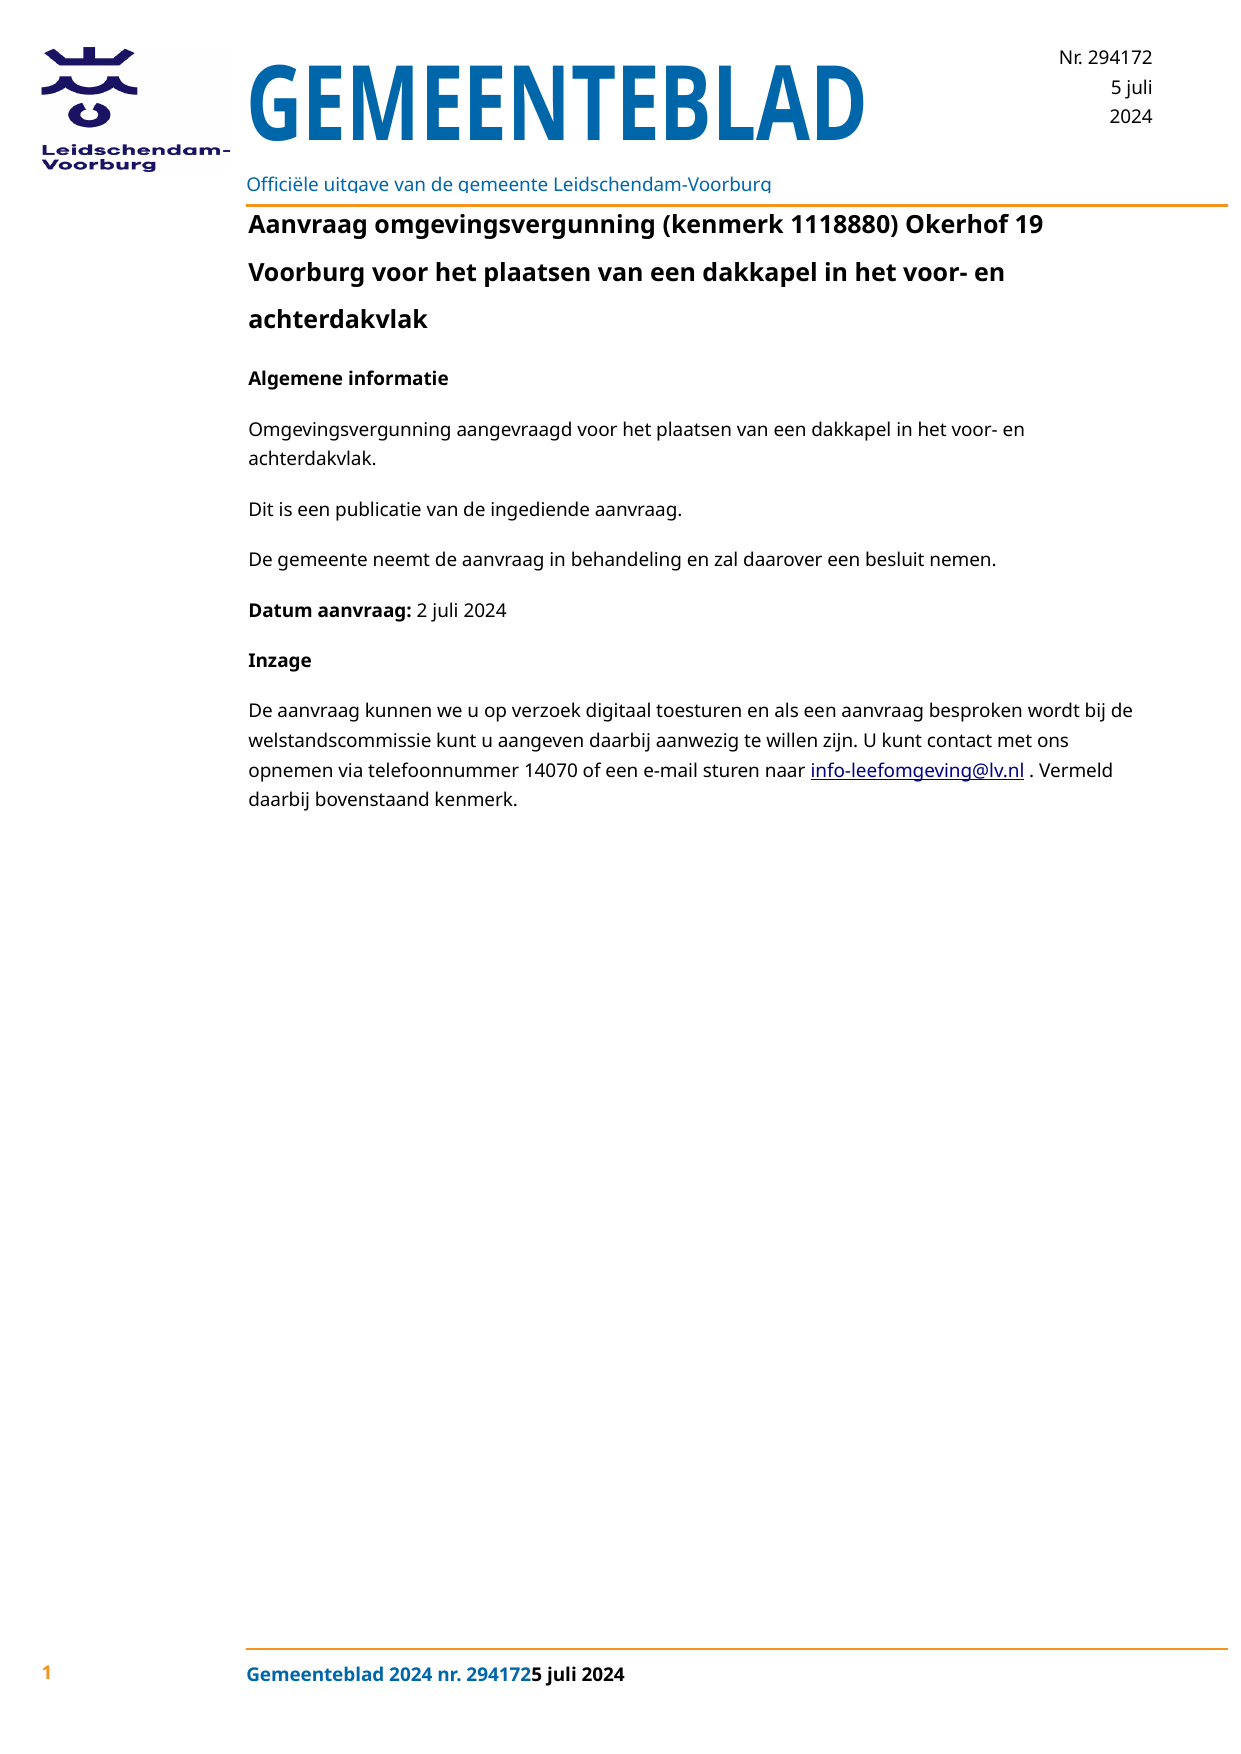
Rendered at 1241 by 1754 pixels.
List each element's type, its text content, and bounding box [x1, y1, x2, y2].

text Datum aanvraag: 2 juli 2024 [248, 597, 1152, 622]
text Omgevingsvergunning aangevraagd voor het plaatsen van een dakkapel in het voor- en achterdakvlak. [248, 416, 1152, 471]
text Dit is een publicatie van de ingediende aanvraag. [248, 496, 1152, 522]
text Algemene informatie [248, 366, 1152, 391]
picture [41, 47, 231, 172]
text Aanvraag omgevingsvergunning (kenmerk 1118880) Okerhof 19 Voorburg voor het plaatsen van een dakkapel in het voor- en achterdakvlak [248, 207, 1152, 336]
text De gemeente neemt de aanvraag in behandeling en zal daarover een besluit nemen. [248, 546, 1152, 572]
text Inzage [248, 647, 1152, 673]
text De aanvraag kunnen we u op verzoek digitaal toesturen en als een aanvraag besproken wordt bij de welstandscommissie kunt u aangeven daarbij aanwezig te willen zijn. U kunt contact met ons opnemen via telefoonnummer 14070 of een e-mail sturen naar info-leefomgeving@lv.nl . Vermeld daarbij bovenstaand kenmerk. [248, 698, 1152, 812]
